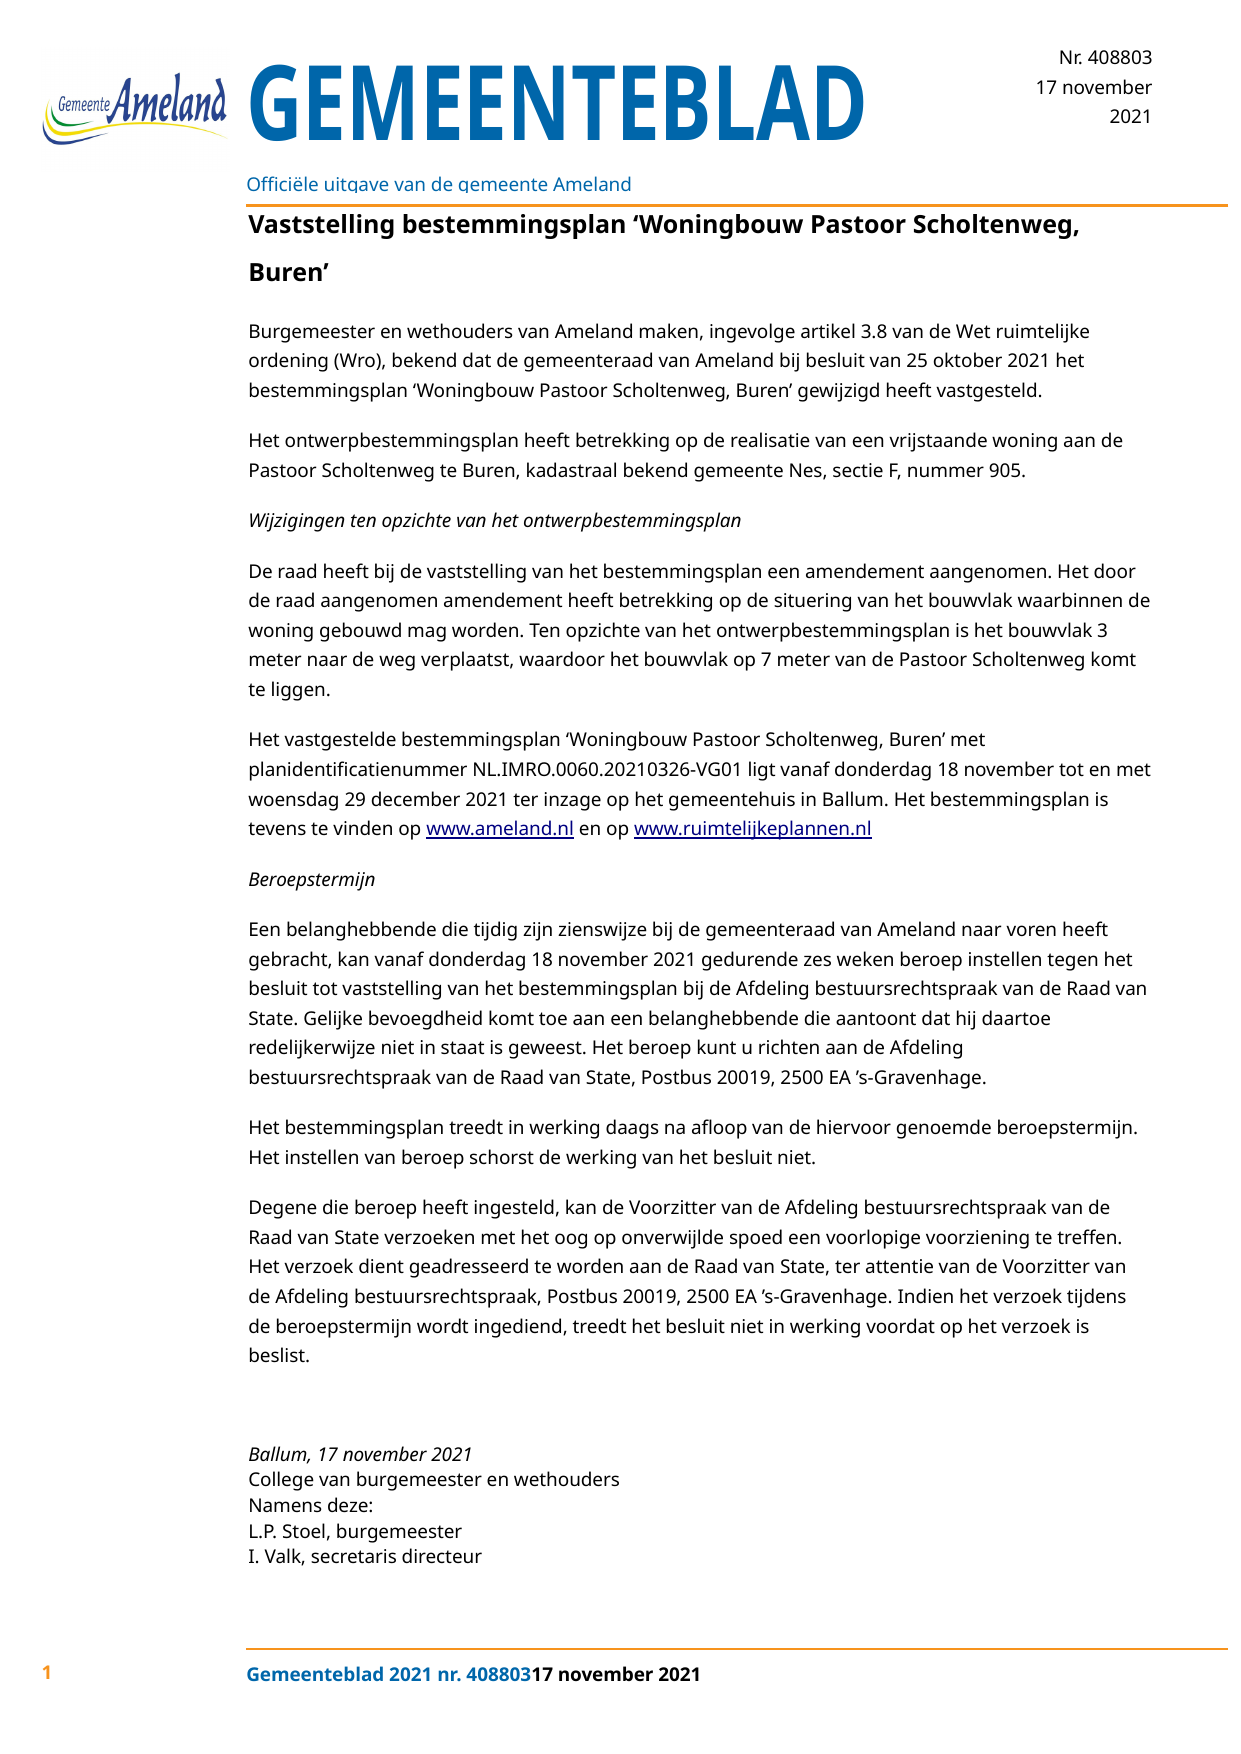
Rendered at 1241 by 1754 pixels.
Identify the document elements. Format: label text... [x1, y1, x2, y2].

text Een belanghebbende die tijdig zijn zienswijze bij de gemeenteraad van Ameland naar voren heeft gebracht, kan vanaf donderdag 18 november 2021 gedurende zes weken beroep instellen tegen het besluit tot vaststelling van het bestemmingsplan bij de Afdeling bestuursrechtspraak van de Raad van State. Gelijke bevoegdheid komt toe aan een belanghebbende die aantoont dat hij daartoe redelijkerwijze niet in staat is geweest. Het beroep kunt u richten aan de Afdeling bestuursrechtspraak van de Raad van State, Postbus 20019, 2500 EA ’s-Gravenhage. [248, 916, 1152, 1090]
text L.P. Stoel, burgemeester [248, 1518, 1152, 1544]
text Het bestemmingsplan treedt in werking daags na afloop van de hiervoor genoemde beroepstermijn. Het instellen van beroep schorst de werking van het besluit niet. [248, 1114, 1152, 1170]
text De raad heeft bij de vaststelling van het bestemmingsplan een amendement aangenomen. Het door de raad aangenomen amendement heeft betrekking op de situering van het bouwvlak waarbinnen de woning gebouwd mag worden. Ten opzichte van het ontwerpbestemmingsplan is het bouwvlak 3 meter naar de weg verplaatst, waardoor het bouwvlak op 7 meter van de Pastoor Scholtenweg komt te liggen. [248, 558, 1152, 702]
text I. Valk, secretaris directeur [248, 1544, 1152, 1569]
text Burgemeester en wethouders van Ameland maken, ingevolge artikel 3.8 van de Wet ruimtelijke ordening (Wro), bekend dat de gemeenteraad van Ameland bij besluit van 25 oktober 2021 het bestemmingsplan ‘Woningbouw Pastoor Scholtenweg, Buren’ gewijzigd heeft vastgesteld. [248, 318, 1152, 403]
text Het ontwerpbestemmingsplan heeft betrekking op de realisatie van een vrijstaande woning aan de Pastoor Scholtenweg te Buren, kadastraal bekend gemeente Nes, sectie F, nummer 905. [248, 427, 1152, 483]
text College van burgemeester en wethouders [248, 1466, 1152, 1492]
text Ballum, 17 november 2021 [248, 1441, 1152, 1466]
text Wijzigingen ten opzichte van het ontwerpbestemmingsplan [248, 507, 1152, 533]
picture [41, 47, 231, 172]
text Degene die beroep heeft ingesteld, kan de Voorzitter van de Afdeling bestuursrechtspraak van de Raad van State verzoeken met het oog op onverwijlde spoed een voorlopige voorziening te treffen. Het verzoek dient geadresseerd te worden aan de Raad van State, ter attentie van de Voorzitter van de Afdeling bestuursrechtspraak, Postbus 20019, 2500 EA ’s-Gravenhage. Indien het verzoek tijdens de beroepstermijn wordt ingediend, treedt het besluit niet in werking voordat op het verzoek is beslist. [248, 1194, 1152, 1368]
text Het vastgestelde bestemmingsplan ‘Woningbouw Pastoor Scholtenweg, Buren’ met planidentificatienummer NL.IMRO.0060.20210326-VG01 ligt vanaf donderdag 18 november tot en met woensdag 29 december 2021 ter inzage op het gemeentehuis in Ballum. Het bestemmingsplan is tevens te vinden op www.ameland.nl en op www.ruimtelijkeplannen.nl [248, 727, 1152, 841]
text Beroepstermijn [248, 866, 1152, 892]
text Vaststelling bestemmingsplan ‘Woningbouw Pastoor Scholtenweg, Buren’ [248, 207, 1152, 288]
text Namens deze: [248, 1492, 1152, 1518]
